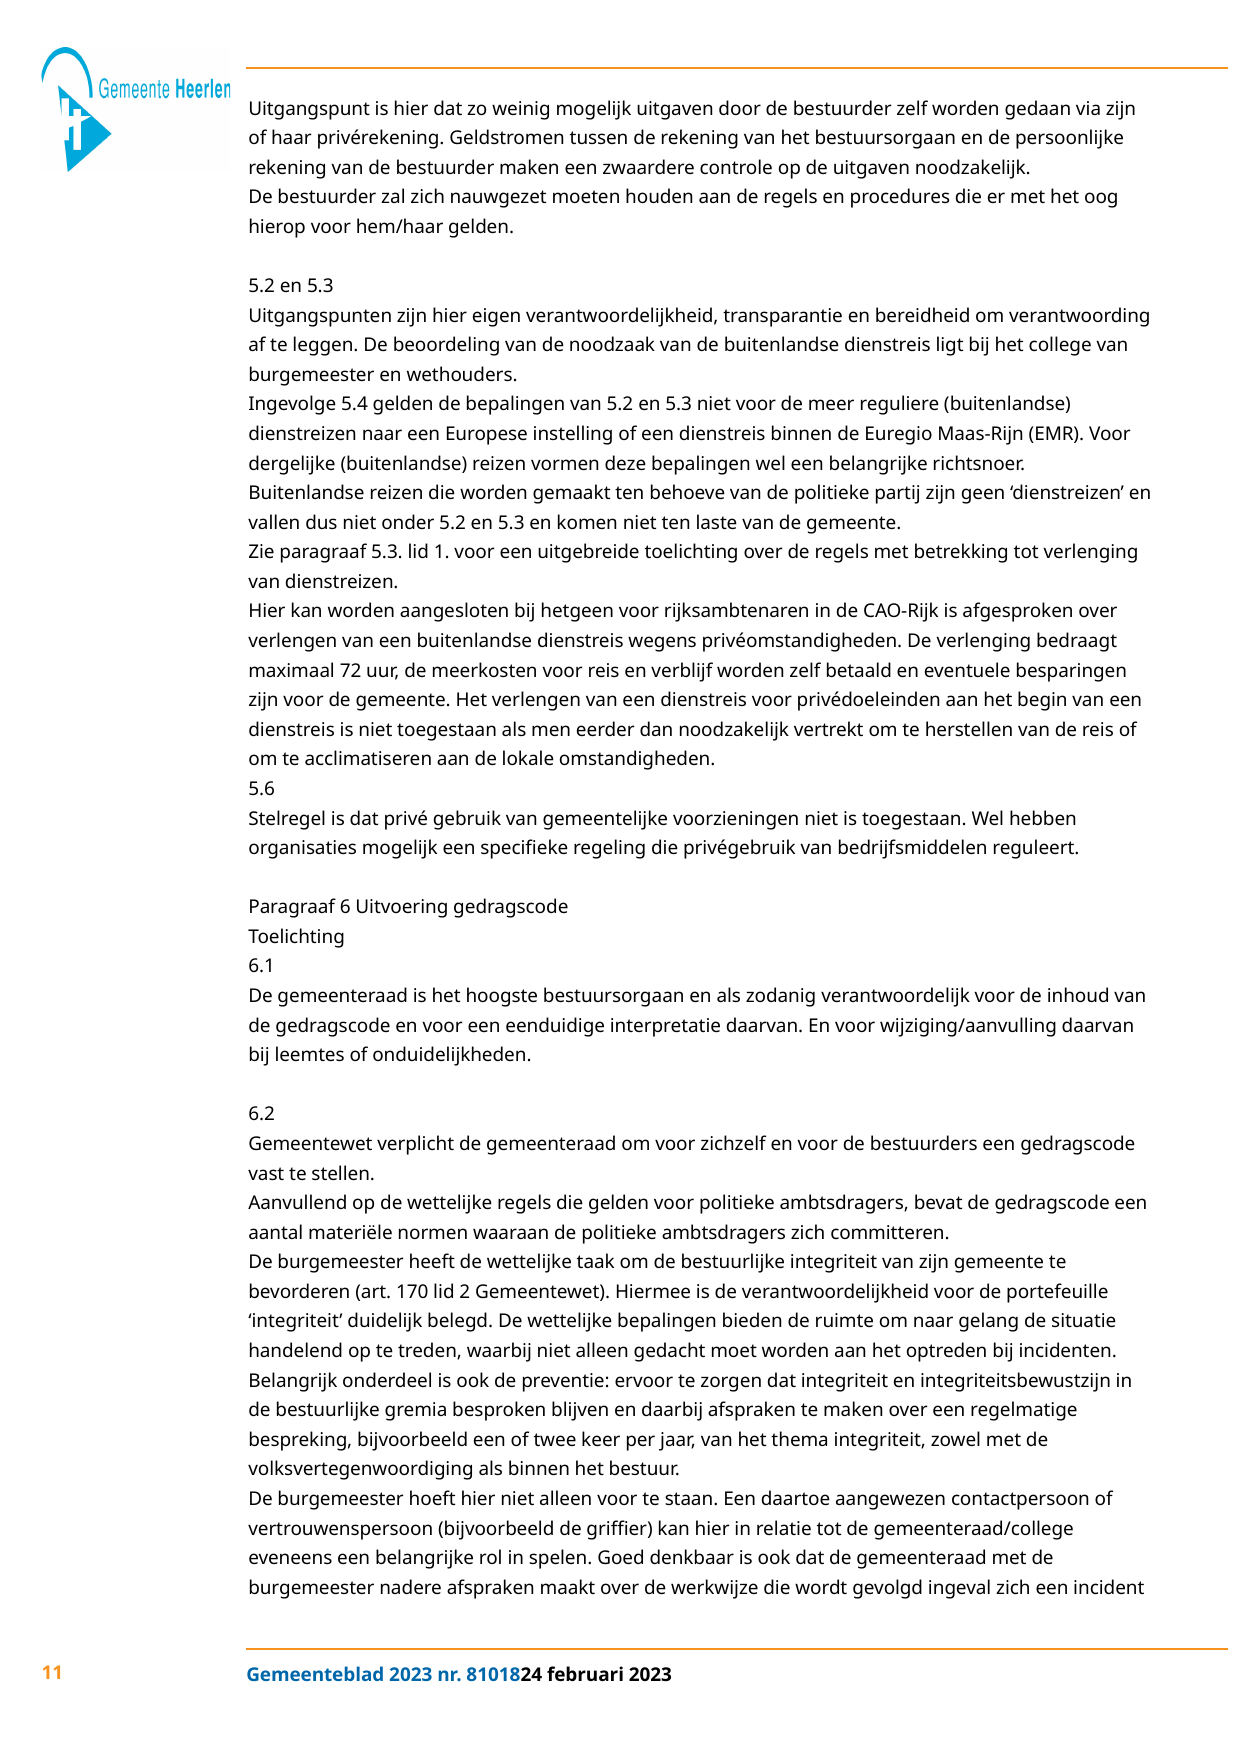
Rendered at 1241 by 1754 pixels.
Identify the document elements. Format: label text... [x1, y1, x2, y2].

text 5.2 en 5.3 [248, 272, 1152, 298]
text Paragraaf 6 Uitvoering gedragscode [248, 893, 1152, 919]
text Toelichting [248, 923, 1152, 949]
text 6.1 [248, 953, 1152, 978]
text Uitgangspunt is hier dat zo weinig mogelijk uitgaven door de bestuurder zelf worden gedaan via zijn of haar privérekening. Geldstromen tussen de rekening van het bestuursorgaan en de persoonlijke rekening van de bestuurder maken een zwaardere controle op de uitgaven noodzakelijk. [248, 95, 1152, 180]
text 5.6 [248, 775, 1152, 801]
text Gemeentewet verplicht de gemeenteraad om voor zichzelf en voor de bestuurders een gedragscode vast te stellen. [248, 1130, 1152, 1186]
text Buitenlandse reizen die worden gemaakt ten behoeve van de politieke partij zijn geen ‘dienstreizen’ en vallen dus niet onder 5.2 en 5.3 en komen niet ten laste van de gemeente. [248, 479, 1152, 535]
text Stelregel is dat privé gebruik van gemeentelijke voorzieningen niet is toegestaan. Wel hebben organisaties mogelijk een specifieke regeling die privégebruik van bedrijfsmiddelen reguleert. [248, 805, 1152, 860]
picture [41, 47, 59, 70]
text Ingevolge 5.4 gelden de bepalingen van 5.2 en 5.3 niet voor de meer reguliere (buitenlandse) dienstreizen naar een Europese instelling of een dienstreis binnen de Euregio Maas-Rijn (EMR). Voor dergelijke (buitenlandse) reizen vormen deze bepalingen wel een belangrijke richtsnoer. [248, 391, 1152, 476]
text 6.2 [248, 1101, 1152, 1126]
text Uitgangspunten zijn hier eigen verantwoordelijkheid, transparantie en bereidheid om verantwoording af te leggen. De beoordeling van de noodzaak van de buitenlandse dienstreis ligt bij het college van burgemeester en wethouders. [248, 302, 1152, 387]
text Hier kan worden aangesloten bij hetgeen voor rijksambtenaren in de CAO-Rijk is afgesproken over verlengen van een buitenlandse dienstreis wegens privéomstandigheden. De verlenging bedraagt maximaal 72 uur, de meerkosten voor reis en verblijf worden zelf betaald en eventuele besparingen zijn voor de gemeente. Het verlengen van een dienstreis voor privédoeleinden aan het begin van een dienstreis is niet toegestaan als men eerder dan noodzakelijk vertrekt om te herstellen van de reis of om te acclimatiseren aan de lokale omstandigheden. [248, 598, 1152, 771]
text De gemeenteraad is het hoogste bestuursorgaan en als zodanig verantwoordelijk voor de inhoud van de gedragscode en voor een eenduidige interpretatie daarvan. En voor wijziging/aanvulling daarvan bij leemtes of onduidelijkheden. [248, 982, 1152, 1067]
text Belangrijk onderdeel is ook de preventie: ervoor te zorgen dat integriteit en integriteitsbewustzijn in de bestuurlijke gremia besproken blijven en daarbij afspraken te maken over een regelmatige bespreking, bijvoorbeeld een of twee keer per jaar, van het thema integriteit, zowel met de volksvertegenwoordiging als binnen het bestuur. [248, 1367, 1152, 1481]
picture [41, 47, 231, 172]
text Zie paragraaf 5.3. lid 1. voor een uitgebreide toelichting over de regels met betrekking tot verlenging van dienstreizen. [248, 538, 1152, 594]
text De burgemeester heeft de wettelijke taak om de bestuurlijke integriteit van zijn gemeente te bevorderen (art. 170 lid 2 Gemeentewet). Hiermee is de verantwoordelijkheid voor de portefeuille ‘integriteit’ duidelijk belegd. De wettelijke bepalingen bieden de ruimte om naar gelang de situatie handelend op te treden, waarbij niet alleen gedacht moet worden aan het optreden bij incidenten. [248, 1248, 1152, 1363]
text De burgemeester hoeft hier niet alleen voor te staan. Een daartoe aangewezen contactpersoon of vertrouwenspersoon (bijvoorbeeld de griffier) kan hier in relatie tot de gemeenteraad/college eveneens een belangrijke rol in spelen. Goed denkbaar is ook dat de gemeenteraad met de burgemeester nadere afspraken maakt over de werkwijze die wordt gevolgd ingeval zich een incident [248, 1485, 1152, 1600]
text De bestuurder zal zich nauwgezet moeten houden aan de regels en procedures die er met het oog hierop voor hem/haar gelden. [248, 183, 1152, 239]
text Aanvullend op de wettelijke regels die gelden voor politieke ambtsdragers, bevat de gedragscode een aantal materiële normen waaraan de politieke ambtsdragers zich committeren. [248, 1189, 1152, 1245]
